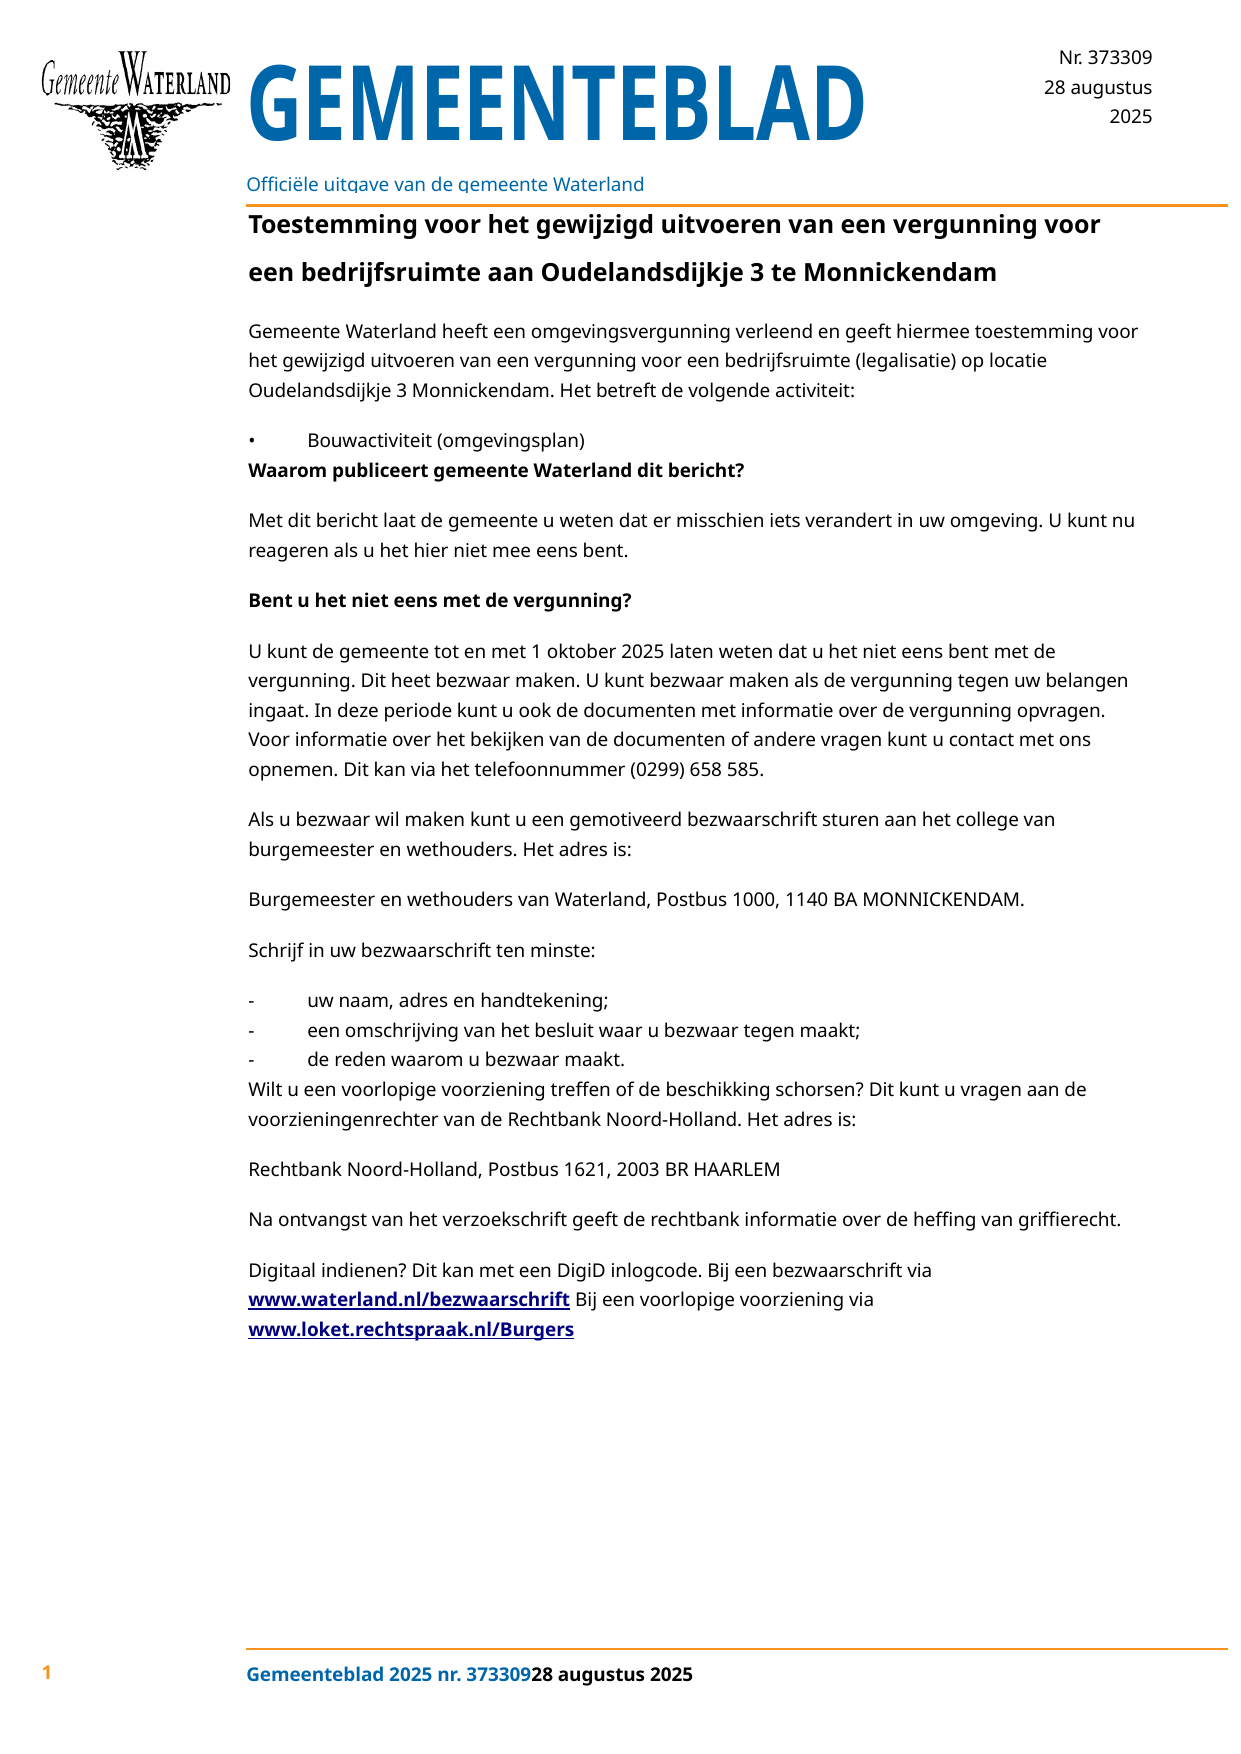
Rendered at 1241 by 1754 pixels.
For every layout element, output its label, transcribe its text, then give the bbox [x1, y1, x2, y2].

list de reden waarom u bezwaar maakt. [248, 1047, 1152, 1072]
text Na ontvangst van het verzoekschrift geeft de rechtbank informatie over de heffing van griffierecht. [248, 1207, 1152, 1232]
text Rechtbank Noord-Holland, Postbus 1621, 2003 BR HAARLEM [248, 1156, 1152, 1182]
text Digitaal indienen? Dit kan met een DigiD inlogcode. Bij een bezwaarschrift via www.waterland.nl/bezwaarschrift Bij een voorlopige voorziening via www.loket.rechtspraak.nl/Burgers [248, 1257, 1152, 1342]
text Wilt u een voorlopige voorziening treffen of de beschikking schorsen? Dit kunt u vragen aan de voorzieningenrechter van de Rechtbank Noord-Holland. Het adres is: [248, 1076, 1152, 1132]
text Met dit bericht laat de gemeente u weten dat er misschien iets verandert in uw omgeving. U kunt nu reageren als u het hier niet mee eens bent. [248, 507, 1152, 563]
text Als u bezwaar wil maken kunt u een gemotiveerd bezwaarschrift sturen aan het college van burgemeester en wethouders. Het adres is: [248, 807, 1152, 862]
list Bouwactiviteit (omgevingsplan) [248, 427, 1152, 453]
text Bent u het niet eens met de vergunning? [248, 587, 1152, 613]
list een omschrijving van het besluit waar u bezwaar tegen maakt; [248, 1017, 1152, 1043]
picture [41, 47, 231, 172]
text U kunt de gemeente tot en met 1 oktober 2025 laten weten dat u het niet eens bent met de vergunning. Dit heet bezwaar maken. U kunt bezwaar maken als de vergunning tegen uw belangen ingaat. In deze periode kunt u ook de documenten met informatie over de vergunning opvragen. Voor informatie over het bekijken van de documenten of andere vragen kunt u contact met ons opnemen. Dit kan via het telefoonnummer (0299) 658 585. [248, 638, 1152, 782]
text Toestemming voor het gewijzigd uitvoeren van een vergunning voor een bedrijfsruimte aan Oudelandsdijkje 3 te Monnickendam [248, 207, 1152, 288]
list uw naam, adres en handtekening; [248, 987, 1152, 1013]
text Schrijf in uw bezwaarschrift ten minste: [248, 937, 1152, 963]
text Waarom publiceert gemeente Waterland dit bericht? [248, 457, 1152, 483]
text Gemeente Waterland heeft een omgevingsvergunning verleend en geeft hiermee toestemming voor het gewijzigd uitvoeren van een vergunning voor een bedrijfsruimte (legalisatie) op locatie Oudelandsdijkje 3 Monnickendam. Het betreft de volgende activiteit: [248, 318, 1152, 403]
text Burgemeester en wethouders van Waterland, Postbus 1000, 1140 BA MONNICKENDAM. [248, 887, 1152, 912]
